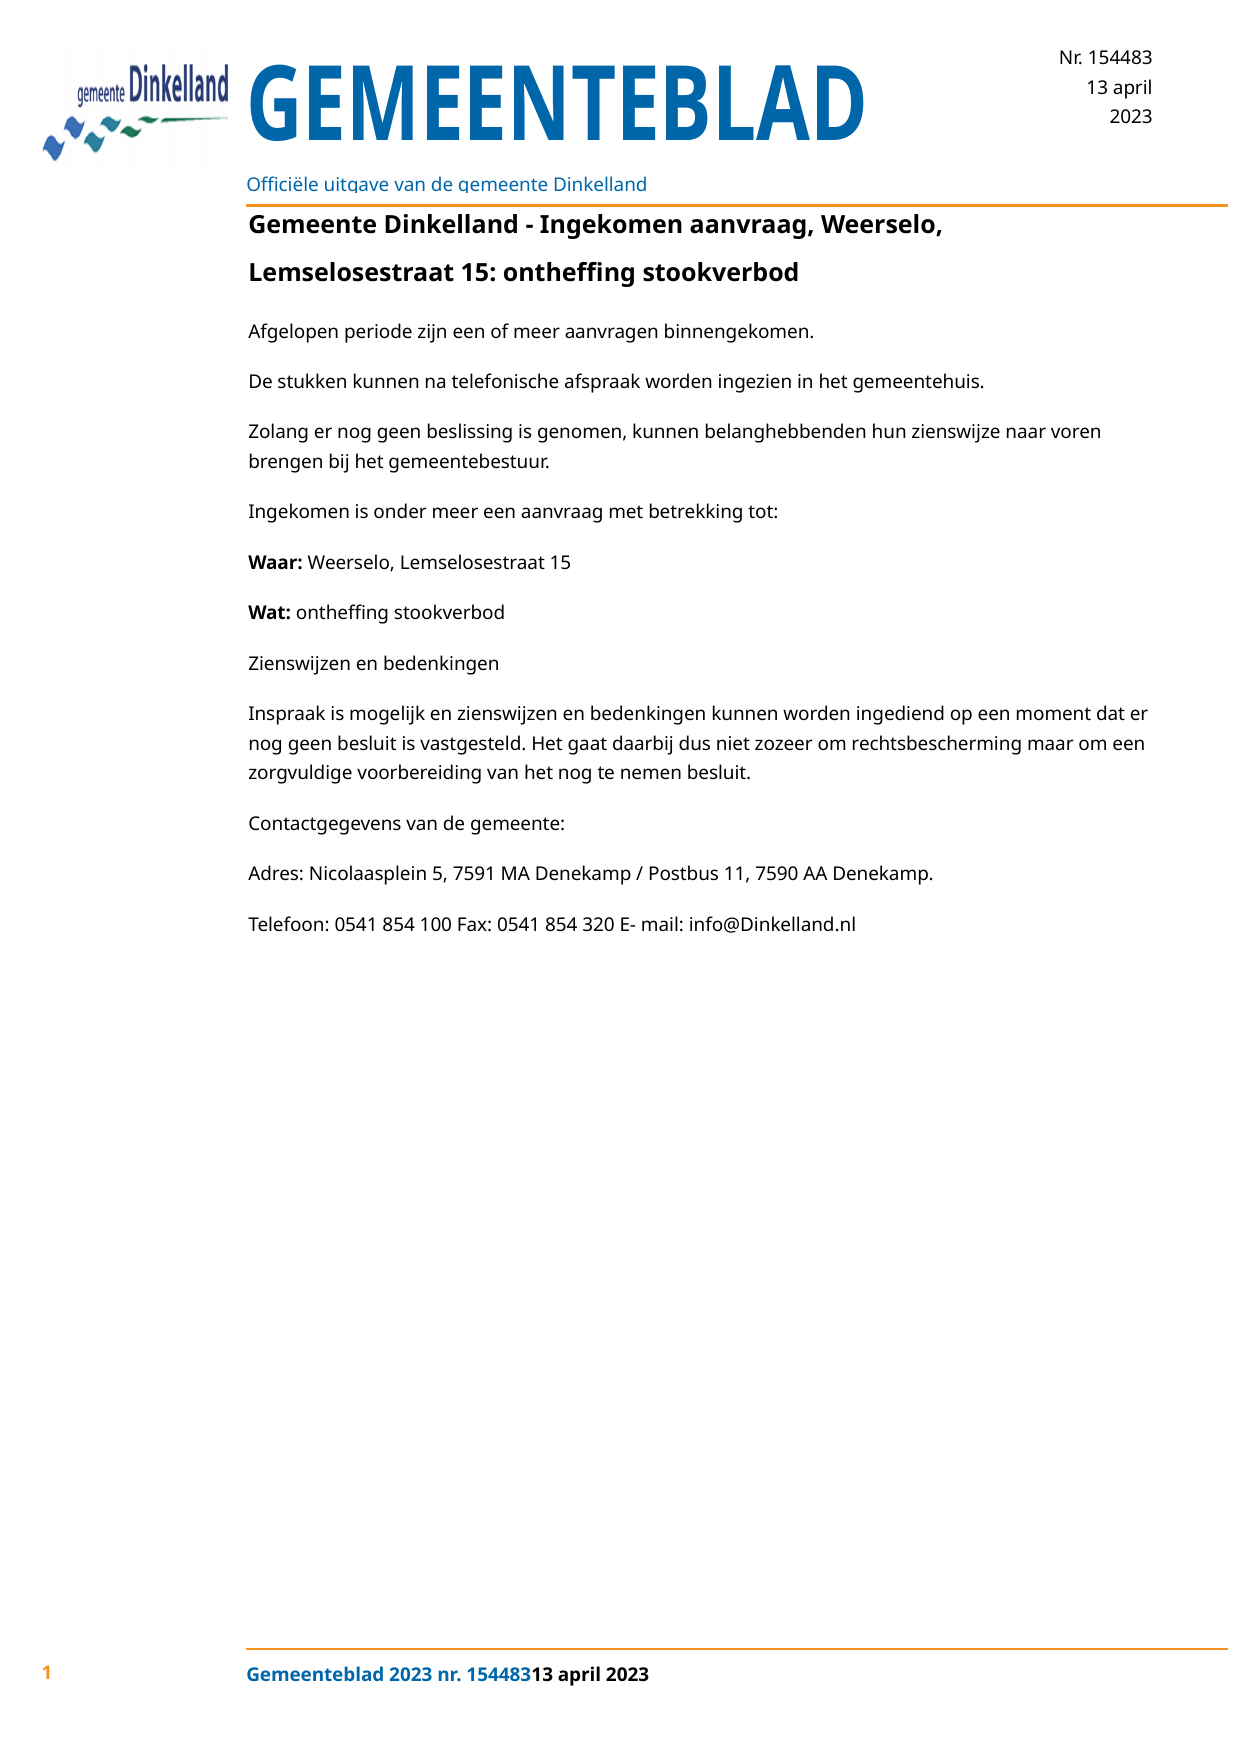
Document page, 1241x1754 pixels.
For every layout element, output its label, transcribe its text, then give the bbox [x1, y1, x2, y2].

text Gemeente Dinkelland - Ingekomen aanvraag, Weerselo, Lemselosestraat 15: ontheffing stookverbod [248, 207, 1152, 288]
text Zolang er nog geen beslissing is genomen, kunnen belanghebbenden hun zienswijze naar voren brengen bij het gemeentebestuur. [248, 419, 1152, 474]
text Afgelopen periode zijn een of meer aanvragen binnengekomen. [248, 318, 1152, 344]
text Inspraak is mogelijk en zienswijzen en bedenkingen kunnen worden ingediend op een moment dat er nog geen besluit is vastgesteld. Het gaat daarbij dus niet zozeer om rechtsbescherming maar om een zorgvuldige voorbereiding van het nog te nemen besluit. [248, 700, 1152, 785]
text Waar: Weerselo, Lemselosestraat 15 [248, 549, 1152, 575]
text Adres: Nicolaasplein 5, 7591 MA Denekamp / Postbus 11, 7590 AA Denekamp. [248, 860, 1152, 886]
text Wat: ontheffing stookverbod [248, 599, 1152, 625]
picture [41, 47, 231, 172]
text Telefoon: 0541 854 100 Fax: 0541 854 320 E- mail: info@Dinkelland.nl [248, 911, 1152, 937]
text Zienswijzen en bedenkingen [248, 650, 1152, 676]
text Contactgegevens van de gemeente: [248, 810, 1152, 836]
text Ingekomen is onder meer een aanvraag met betrekking tot: [248, 499, 1152, 524]
text De stukken kunnen na telefonische afspraak worden ingezien in het gemeentehuis. [248, 368, 1152, 394]
